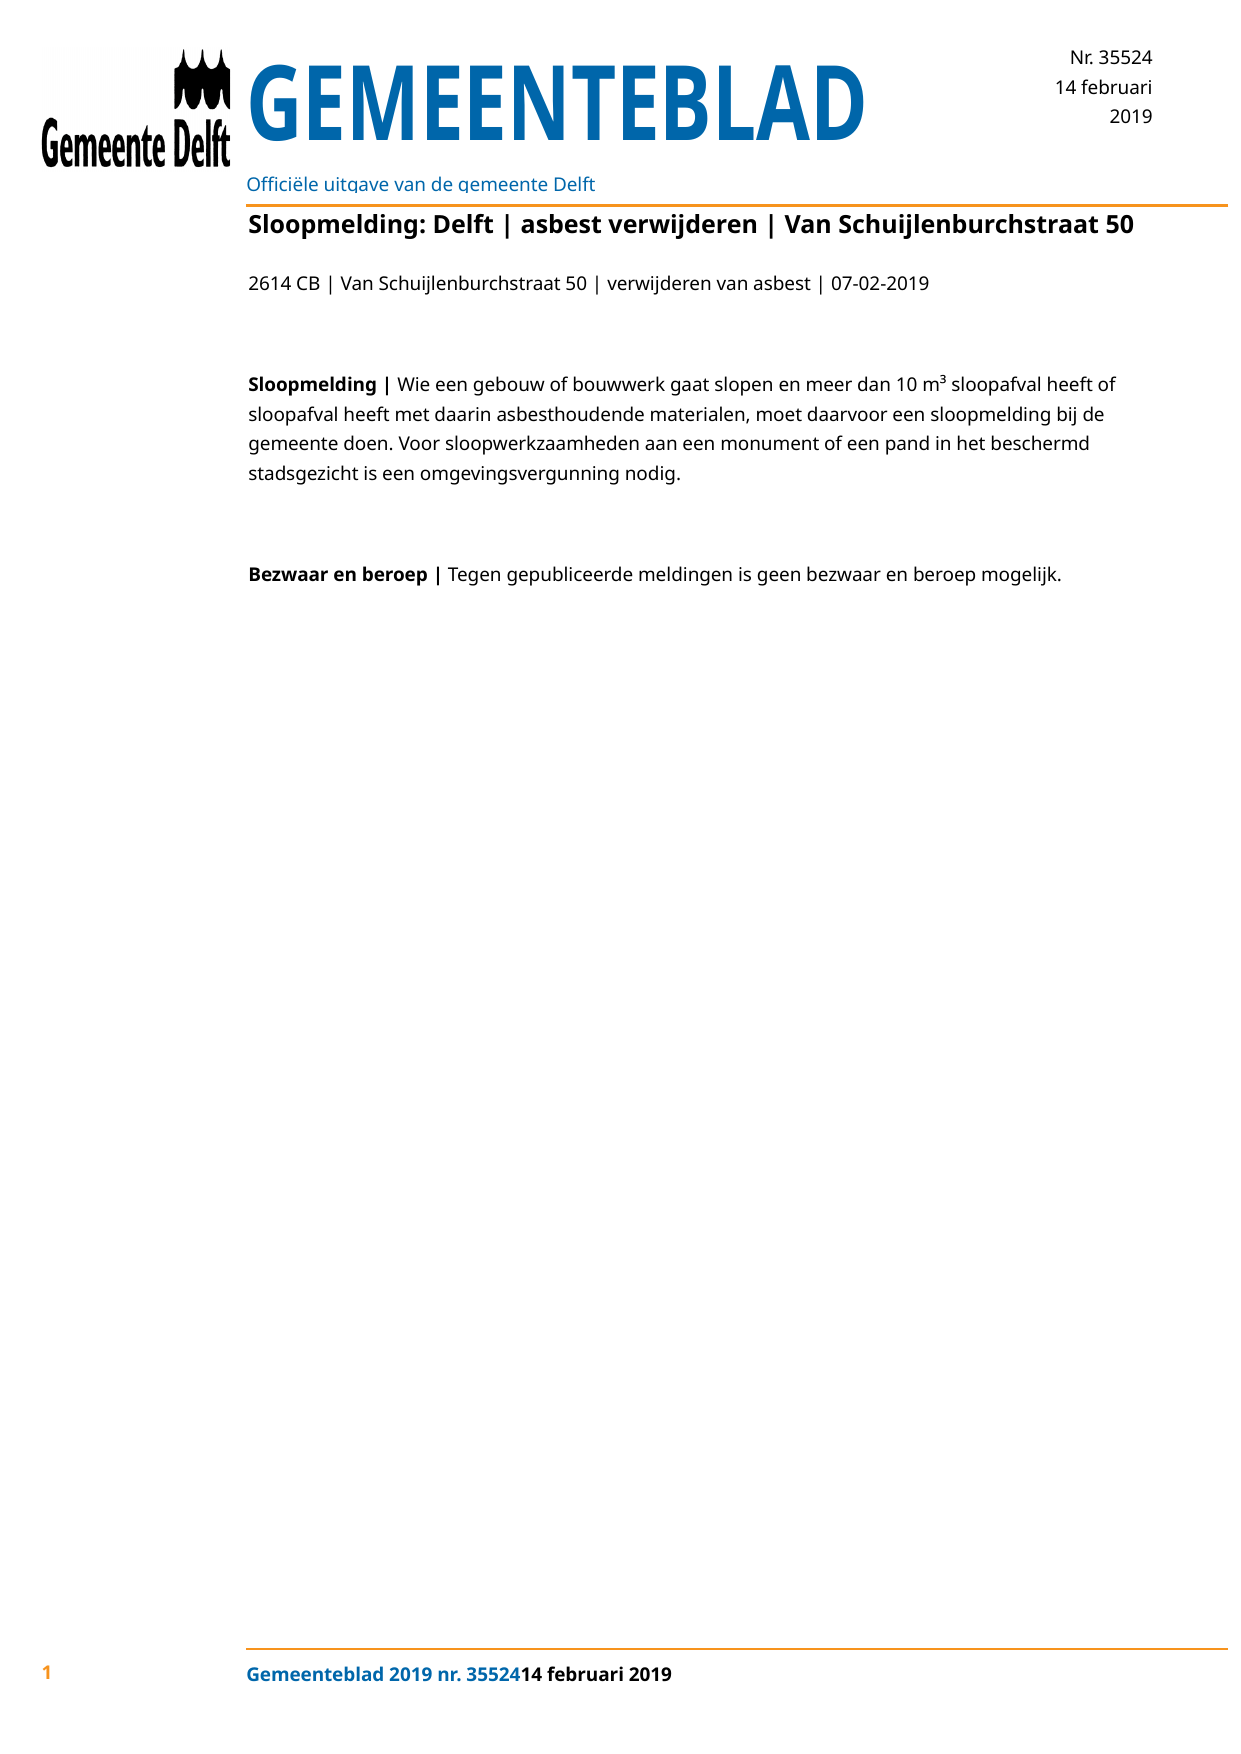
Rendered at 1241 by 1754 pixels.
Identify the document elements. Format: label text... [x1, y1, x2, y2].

text Sloopmelding: Delft | asbest verwijderen | Van Schuijlenburchstraat 50 [248, 207, 1152, 241]
text 2614 CB | Van Schuijlenburchstraat 50 | verwijderen van asbest | 07-02-2019 [248, 270, 1152, 296]
text Bezwaar en beroep | Tegen gepubliceerde meldingen is geen bezwaar en beroep mogelijk. [248, 561, 1152, 586]
picture [41, 47, 231, 172]
text Sloopmelding | Wie een gebouw of bouwwerk gaat slopen en meer dan 10 m³ sloopafval heeft of sloopafval heeft met daarin asbesthoudende materialen, moet daarvoor een sloopmelding bij de gemeente doen. Voor sloopwerkzaamheden aan een monument of een pand in het beschermd stadsgezicht is een omgevingsvergunning nodig. [248, 371, 1152, 486]
